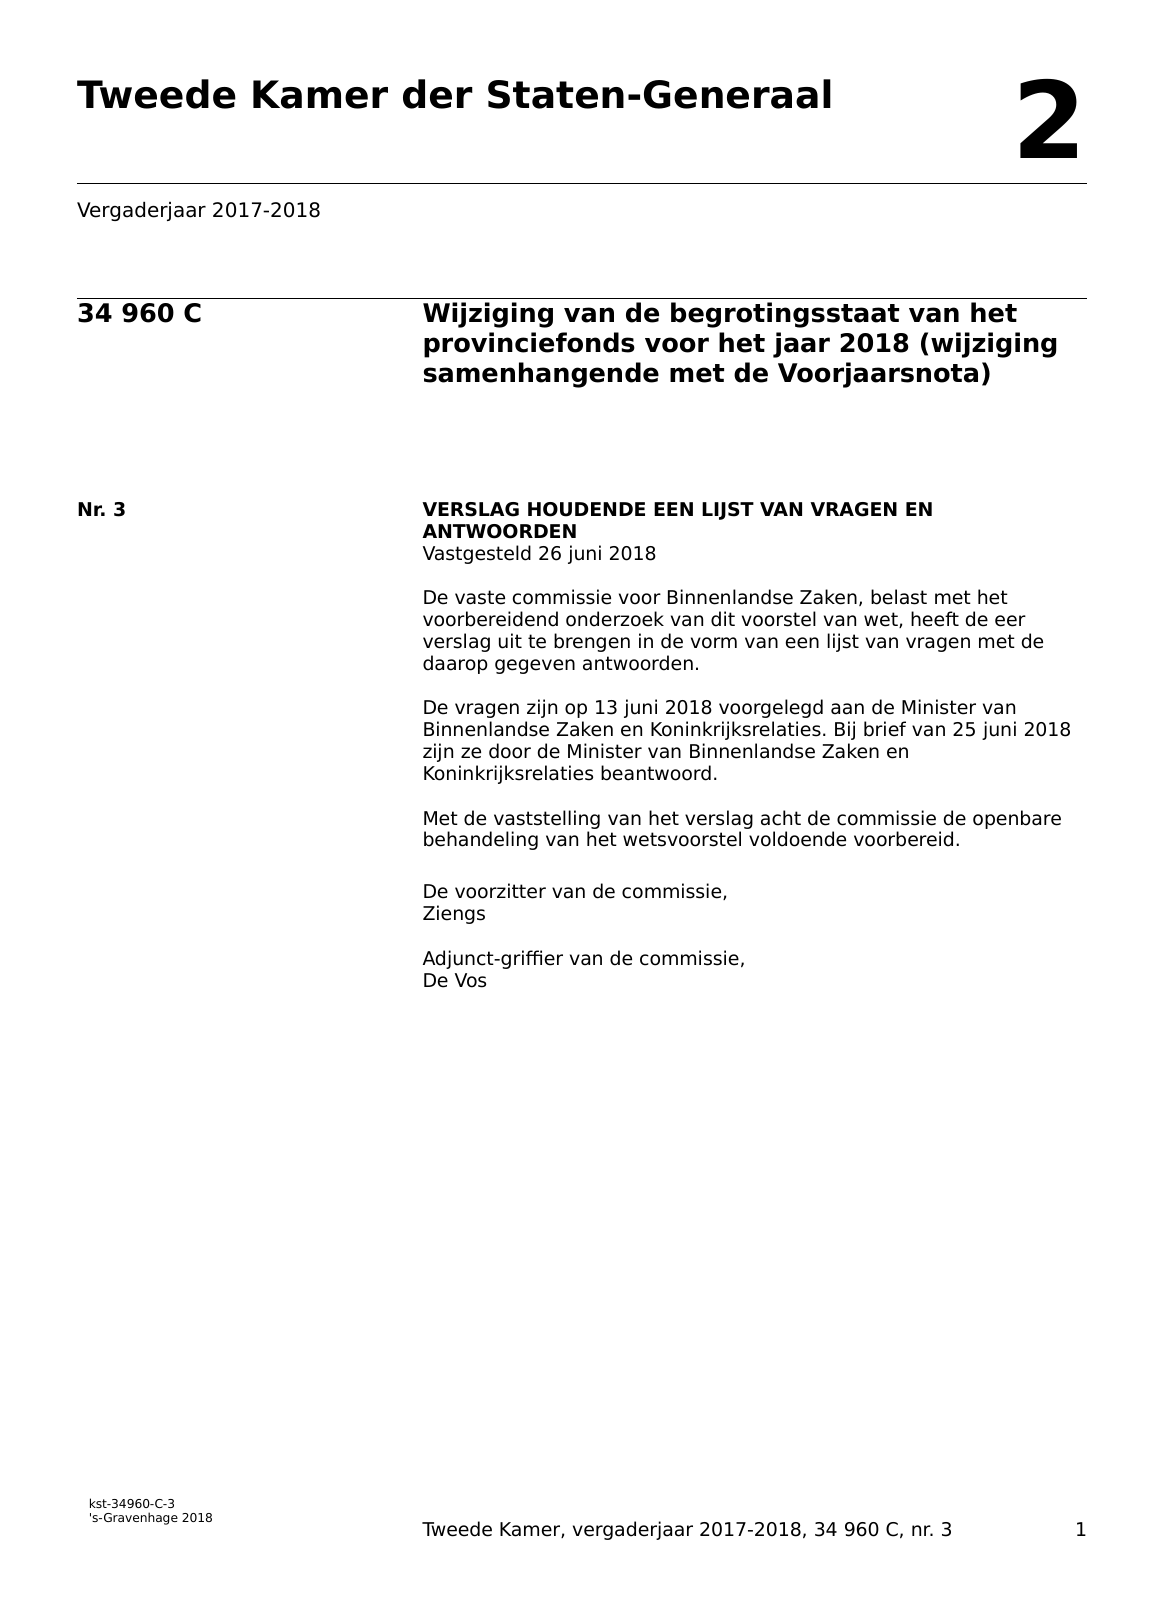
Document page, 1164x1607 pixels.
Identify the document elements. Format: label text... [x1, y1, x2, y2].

subtitle 34 960 C Wijziging van de begrotingsstaat van het provinciefonds voor het jaar 2018 (wijziging samenhangende met de Voorjaarsnota) [77, 299, 1087, 388]
text De vragen zijn op 13 juni 2018 voorgelegd aan de Minister van Binnenlandse Zaken en Koninkrijksrelaties. Bij brief van 25 juni 2018 zijn ze door de Minister van Binnenlandse Zaken en Koninkrijksrelaties beantwoord. [422, 697, 1087, 785]
text Vastgesteld 26 juni 2018 [422, 543, 1087, 565]
text Met de vaststelling van het verslag acht de commissie de openbare behandeling van het wetsvoorstel voldoende voorbereid. [422, 807, 1087, 851]
text kst-34960-C-3 [88, 1497, 323, 1511]
table_header 2 [886, 59, 1087, 183]
text 's-Gravenhage 2018 [88, 1511, 323, 1525]
table_cell Vergaderjaar 2017-2018 [77, 184, 1087, 298]
table_header Tweede Kamer der Staten-Generaal [77, 59, 886, 183]
text De vaste commissie voor Binnenlandse Zaken, belast met het voorbereidend onderzoek van dit voorstel van wet, heeft de eer verslag uit te brengen in de vorm van een lijst van vragen met de daarop gegeven antwoorden. [422, 587, 1087, 675]
text De voorzitter van de commissie, Ziengs [422, 881, 1087, 925]
text Adjunct-griffier van de commissie, De Vos [422, 947, 1087, 991]
subtitle Nr. 3 VERSLAG HOUDENDE EEN LIJST VAN VRAGEN EN ANTWOORDEN [77, 499, 1087, 543]
